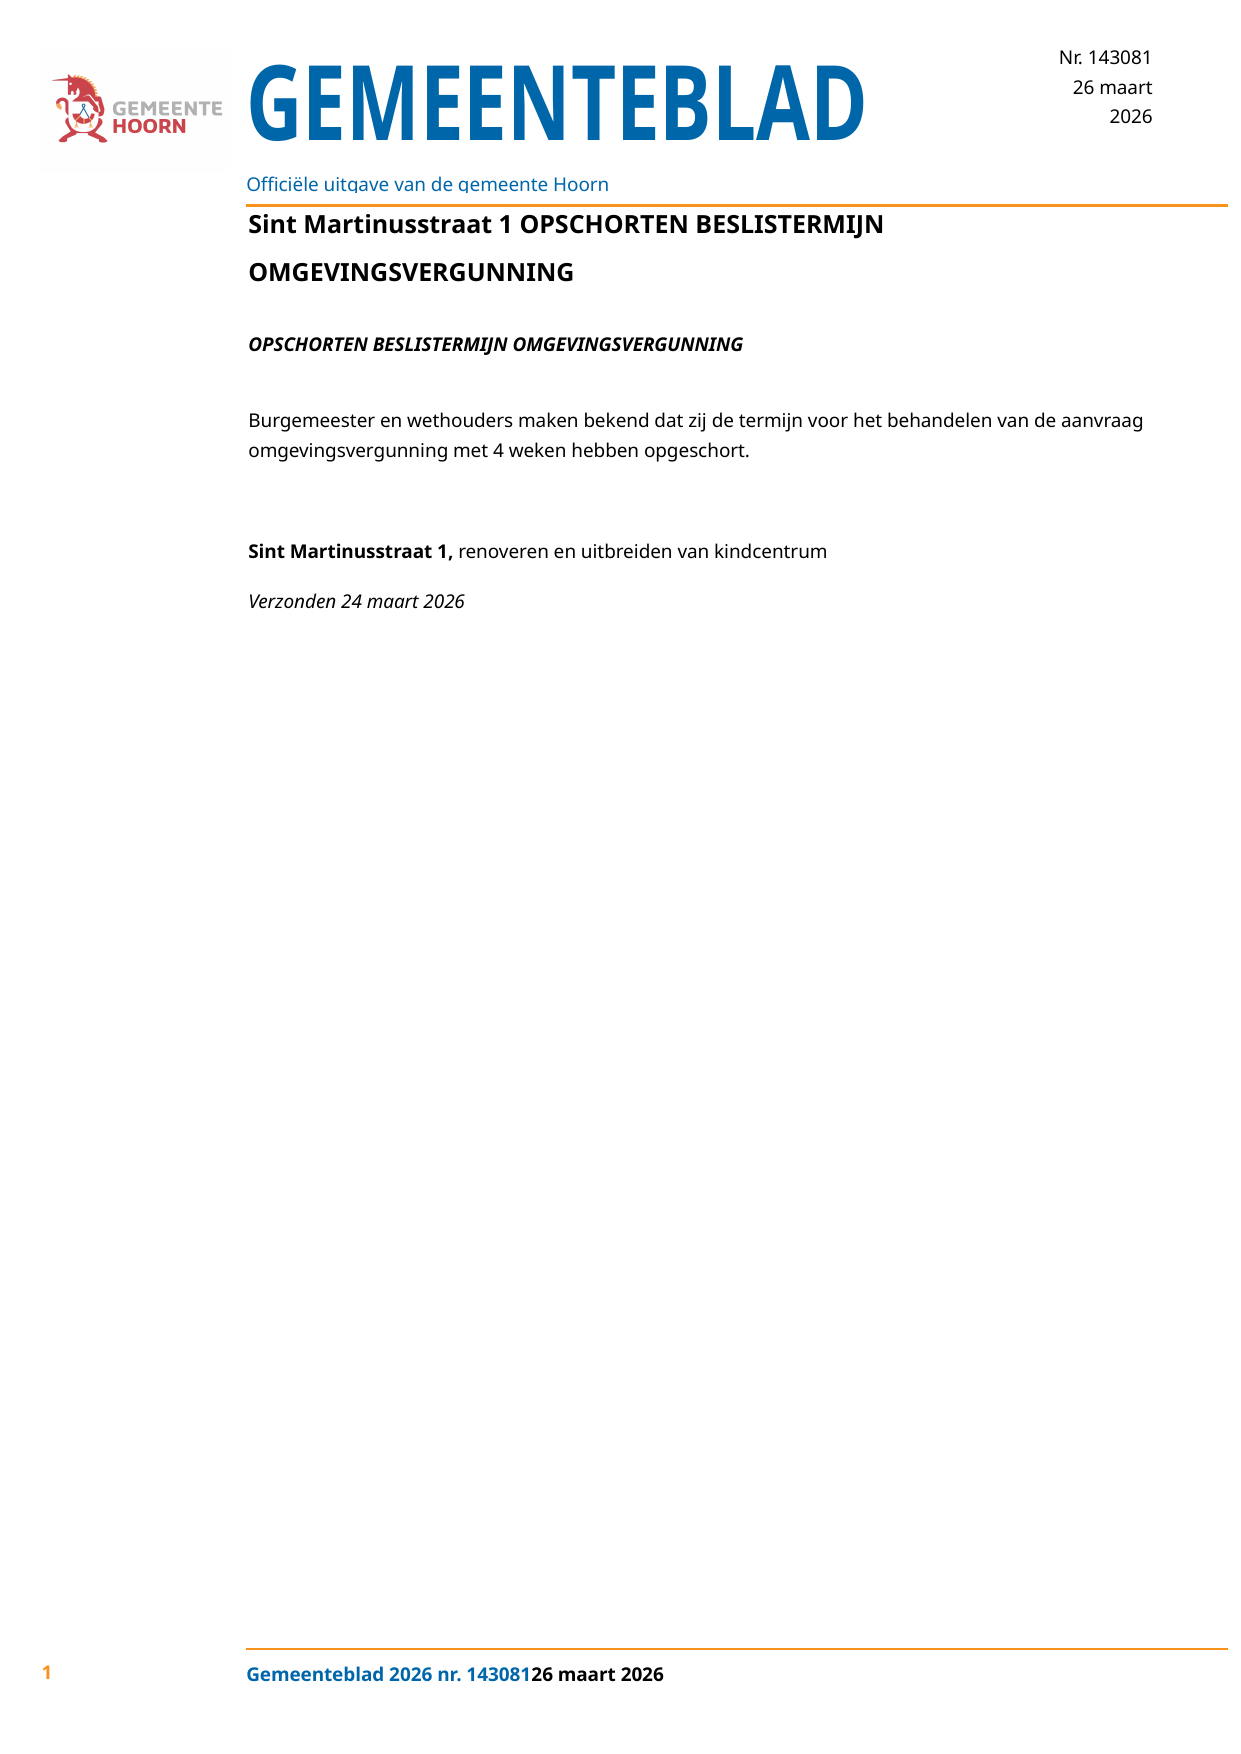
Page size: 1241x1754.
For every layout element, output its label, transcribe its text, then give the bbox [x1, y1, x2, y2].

text Verzonden 24 maart 2026 [248, 588, 1152, 614]
text OPSCHORTEN BESLISTERMIJN OMGEVINGSVERGUNNING [248, 331, 1152, 357]
text Burgemeester en wethouders maken bekend dat zij de termijn voor het behandelen van de aanvraag omgevingsvergunning met 4 weken hebben opgeschort. [248, 408, 1152, 463]
text Sint Martinusstraat 1, renoveren en uitbreiden van kindcentrum [248, 538, 1152, 564]
text Sint Martinusstraat 1 OPSCHORTEN BESLISTERMIJN OMGEVINGSVERGUNNING [248, 207, 1152, 288]
picture [41, 47, 231, 172]
